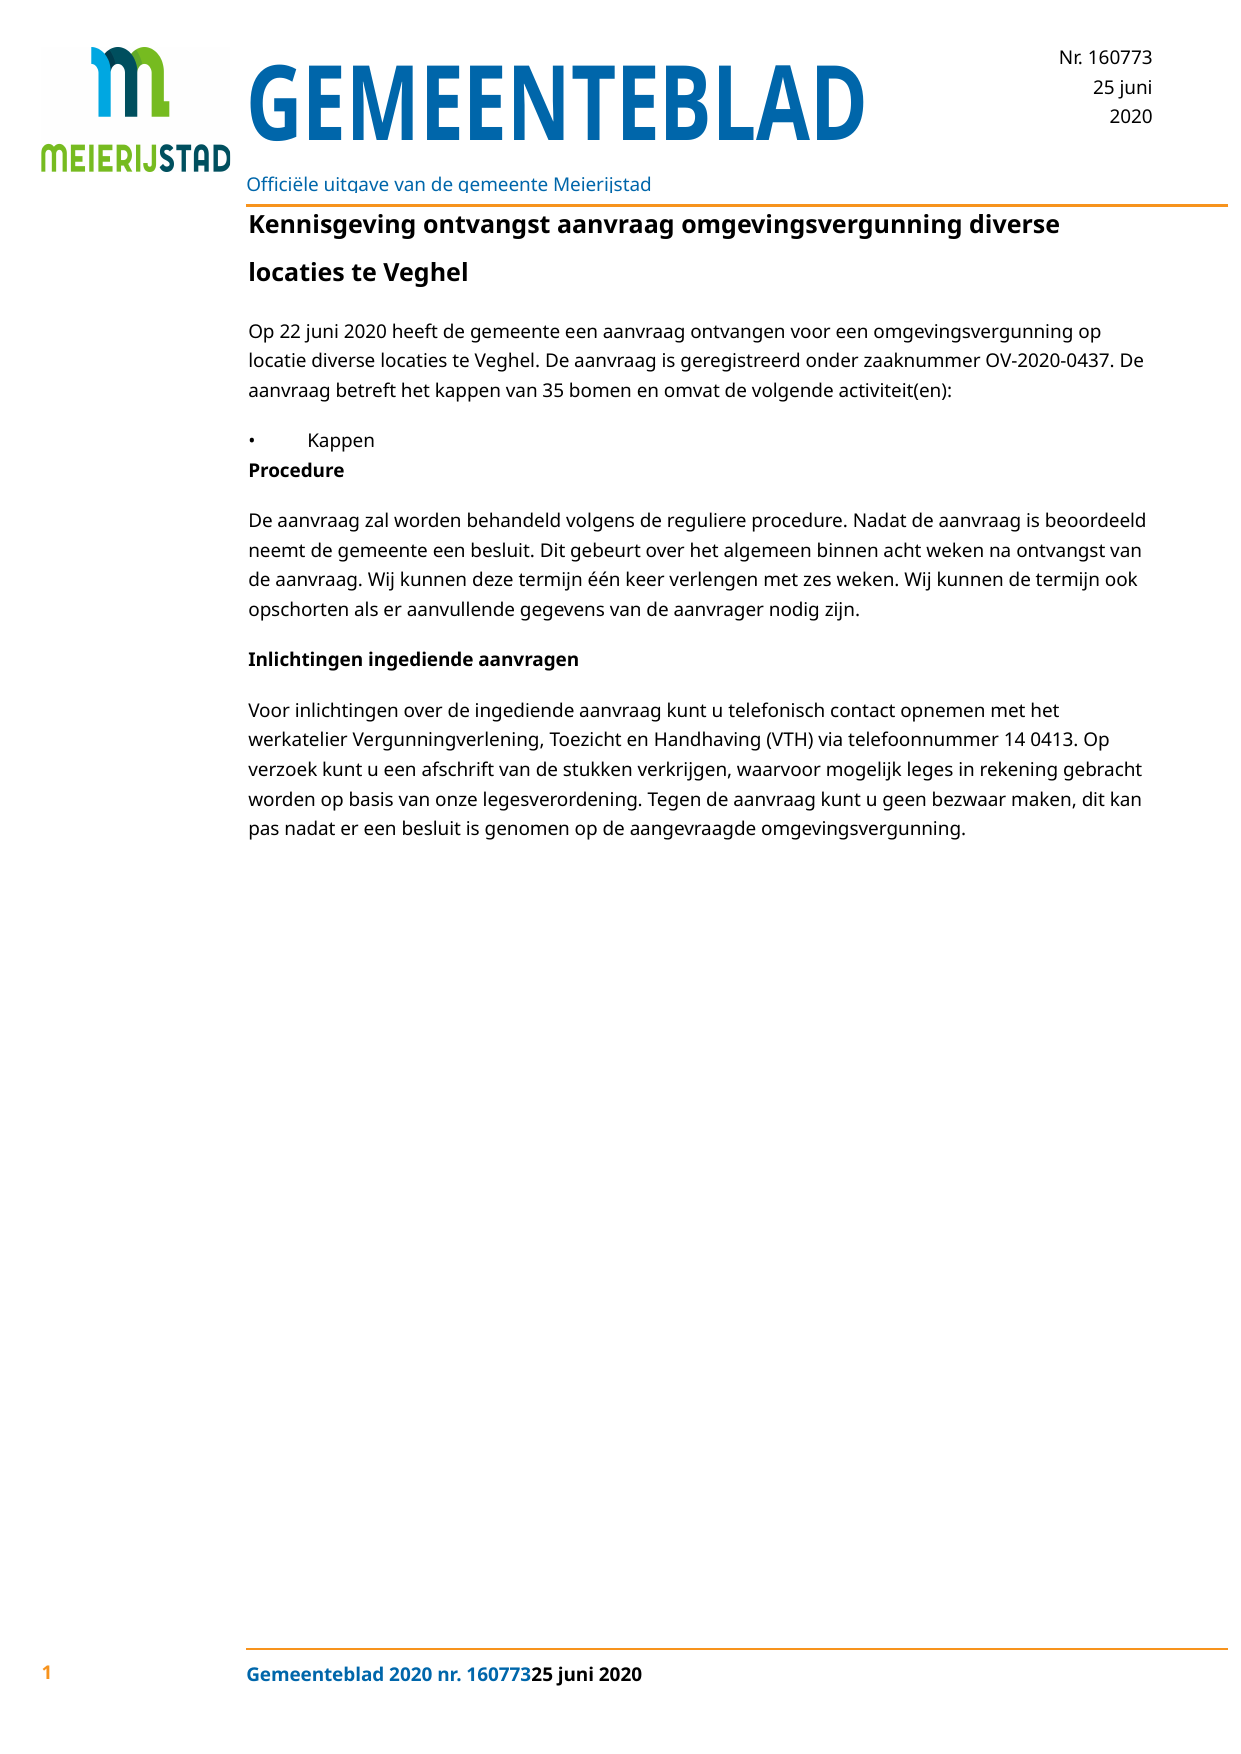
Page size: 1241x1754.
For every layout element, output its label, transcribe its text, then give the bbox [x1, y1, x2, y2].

text Voor inlichtingen over de ingediende aanvraag kunt u telefonisch contact opnemen met het werkatelier Vergunningverlening, Toezicht en Handhaving (VTH) via telefoonnummer 14 0413. Op verzoek kunt u een afschrift van de stukken verkrijgen, waarvoor mogelijk leges in rekening gebracht worden op basis van onze legesverordening. Tegen de aanvraag kunt u geen bezwaar maken, dit kan pas nadat er een besluit is genomen op de aangevraagde omgevingsvergunning. [248, 697, 1152, 841]
text De aanvraag zal worden behandeld volgens de reguliere procedure. Nadat de aanvraag is beoordeeld neemt de gemeente een besluit. Dit gebeurt over het algemeen binnen acht weken na ontvangst van de aanvraag. Wij kunnen deze termijn één keer verlengen met zes weken. Wij kunnen de termijn ook opschorten als er aanvullende gegevens van de aanvrager nodig zijn. [248, 507, 1152, 622]
picture [41, 47, 231, 172]
text Procedure [248, 457, 1152, 483]
list Kappen [248, 427, 1152, 453]
text Kennisgeving ontvangst aanvraag omgevingsvergunning diverse locaties te Veghel [248, 207, 1152, 288]
text Inlichtingen ingediende aanvragen [248, 647, 1152, 672]
text Op 22 juni 2020 heeft de gemeente een aanvraag ontvangen voor een omgevingsvergunning op locatie diverse locaties te Veghel. De aanvraag is geregistreerd onder zaaknummer OV-2020-0437. De aanvraag betreft het kappen van 35 bomen en omvat de volgende activiteit(en): [248, 318, 1152, 403]
